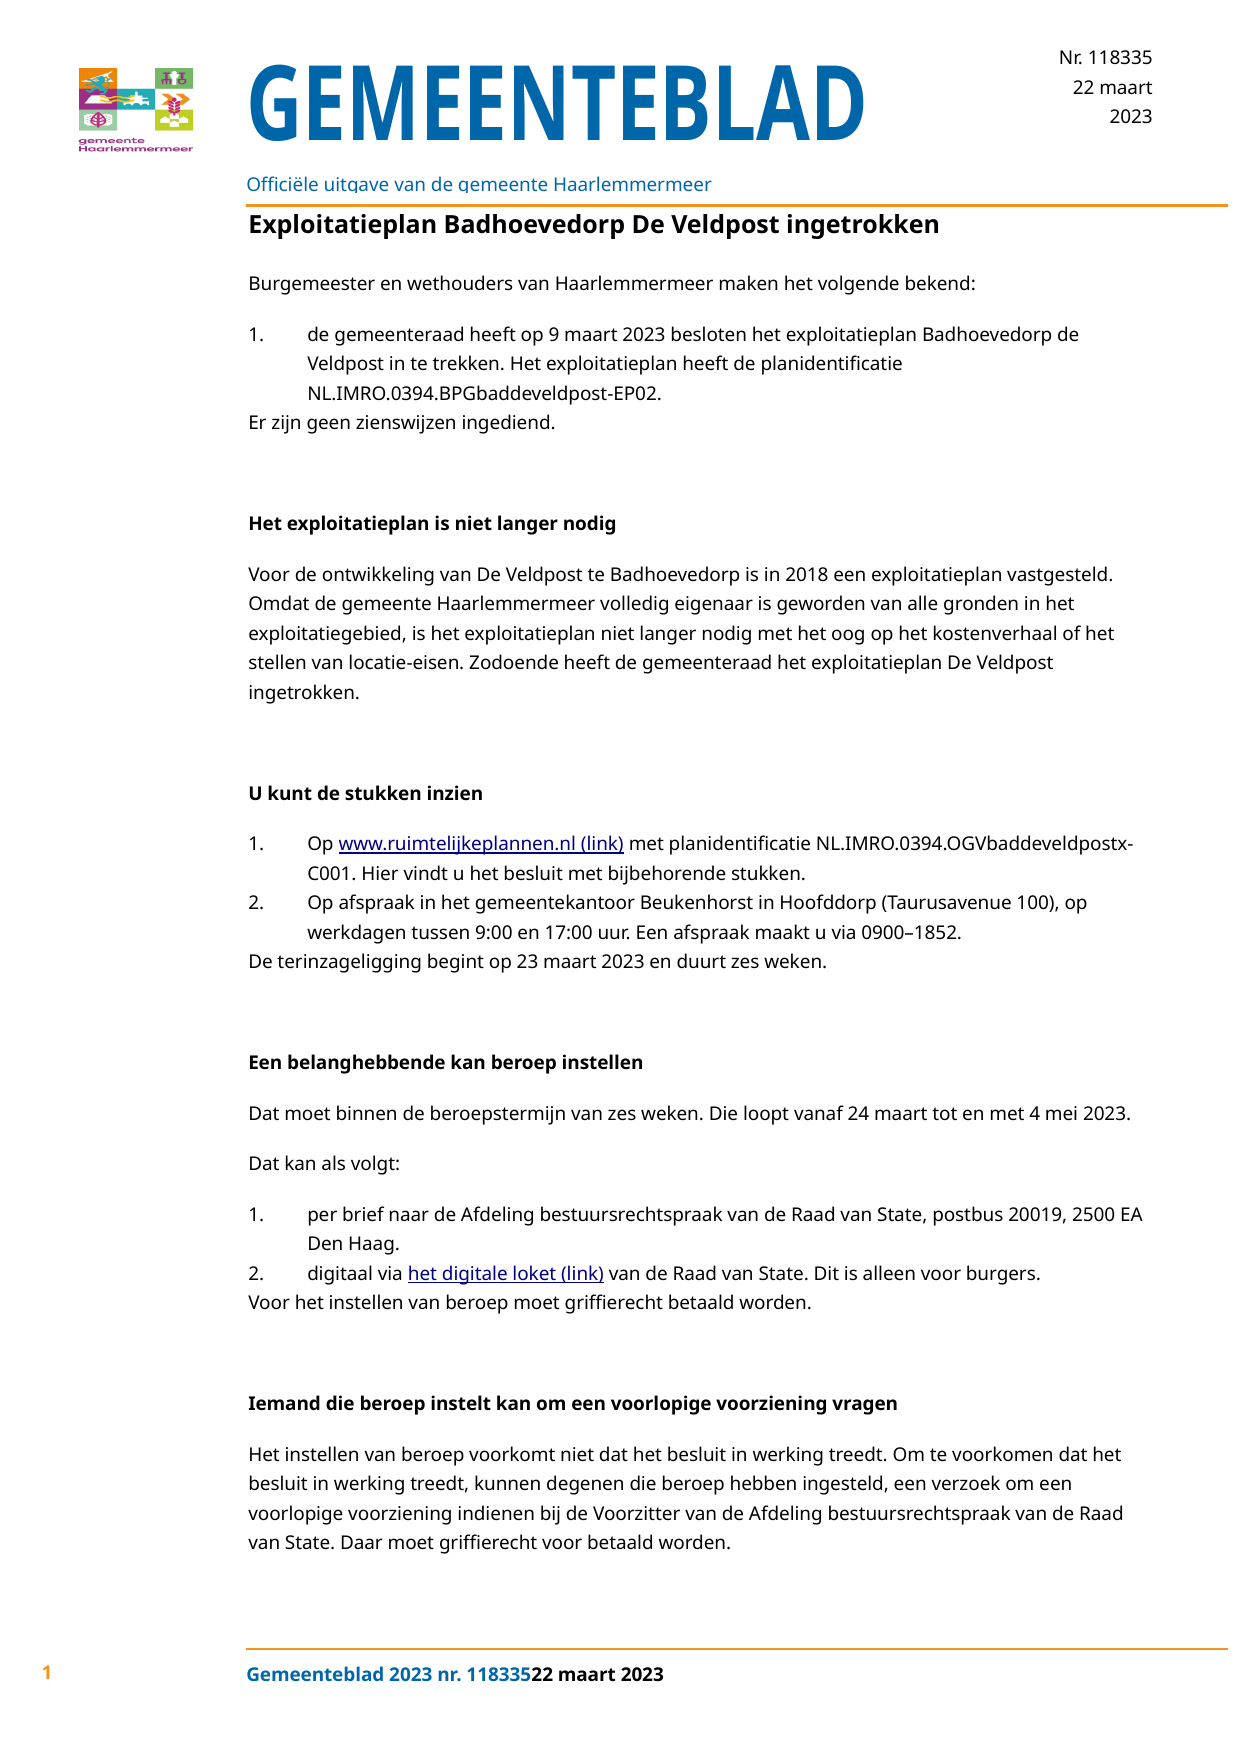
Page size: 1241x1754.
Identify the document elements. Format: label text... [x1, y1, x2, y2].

list digitaal via het digitale loket (link) van de Raad van State. Dit is alleen voor burgers. [248, 1260, 1152, 1286]
text Het exploitatieplan is niet langer nodig [248, 510, 1152, 536]
text U kunt de stukken inzien [248, 780, 1152, 806]
text Voor de ontwikkeling van De Veldpost te Badhoevedorp is in 2018 een exploitatieplan vastgesteld. Omdat de gemeente Haarlemmermeer volledig eigenaar is geworden van alle gronden in het exploitatiegebied, is het exploitatieplan niet langer nodig met het oog op het kostenverhaal of het stellen van locatie-eisen. Zodoende heeft de gemeenteraad het exploitatieplan De Veldpost ingetrokken. [248, 561, 1152, 705]
text Iemand die beroep instelt kan om een voorlopige voorziening vragen [248, 1390, 1152, 1416]
list per brief naar de Afdeling bestuursrechtspraak van de Raad van State, postbus 20019, 2500 EA Den Haag. [248, 1201, 1152, 1256]
text Voor het instellen van beroep moet griffierecht betaald worden. [248, 1289, 1152, 1315]
list Op afspraak in het gemeentekantoor Beukenhorst in Hoofddorp (Taurusavenue 100), op werkdagen tussen 9:00 en 17:00 uur. Een afspraak maakt u via 0900–1852. [248, 889, 1152, 945]
text Dat kan als volgt: [248, 1150, 1152, 1176]
text Het instellen van beroep voorkomt niet dat het besluit in werking treedt. Om te voorkomen dat het besluit in werking treedt, kunnen degenen die beroep hebben ingesteld, een verzoek om een voorlopige voorziening indienen bij de Voorzitter van de Afdeling bestuursrechtspraak van de Raad van State. Daar moet griffierecht voor betaald worden. [248, 1441, 1152, 1555]
text Exploitatieplan Badhoevedorp De Veldpost ingetrokken [248, 207, 1152, 241]
text Dat moet binnen de beroepstermijn van zes weken. Die loopt vanaf 24 maart tot en met 4 mei 2023. [248, 1100, 1152, 1126]
picture [41, 47, 231, 172]
text De terinzageligging begint op 23 maart 2023 en duurt zes weken. [248, 949, 1152, 974]
text Er zijn geen zienswijzen ingediend. [248, 409, 1152, 435]
text Een belanghebbende kan beroep instellen [248, 1049, 1152, 1075]
list Op www.ruimtelijkeplannen.nl (link) met planidentificatie NL.IMRO.0394.OGVbaddeveldpostx-C001. Hier vindt u het besluit met bijbehorende stukken. [248, 830, 1152, 886]
text Burgemeester en wethouders van Haarlemmermeer maken het volgende bekend: [248, 270, 1152, 296]
list de gemeenteraad heeft op 9 maart 2023 besloten het exploitatieplan Badhoevedorp de Veldpost in te trekken. Het exploitatieplan heeft de planidentificatie NL.IMRO.0394.BPGbaddeveldpost-EP02. [248, 321, 1152, 406]
